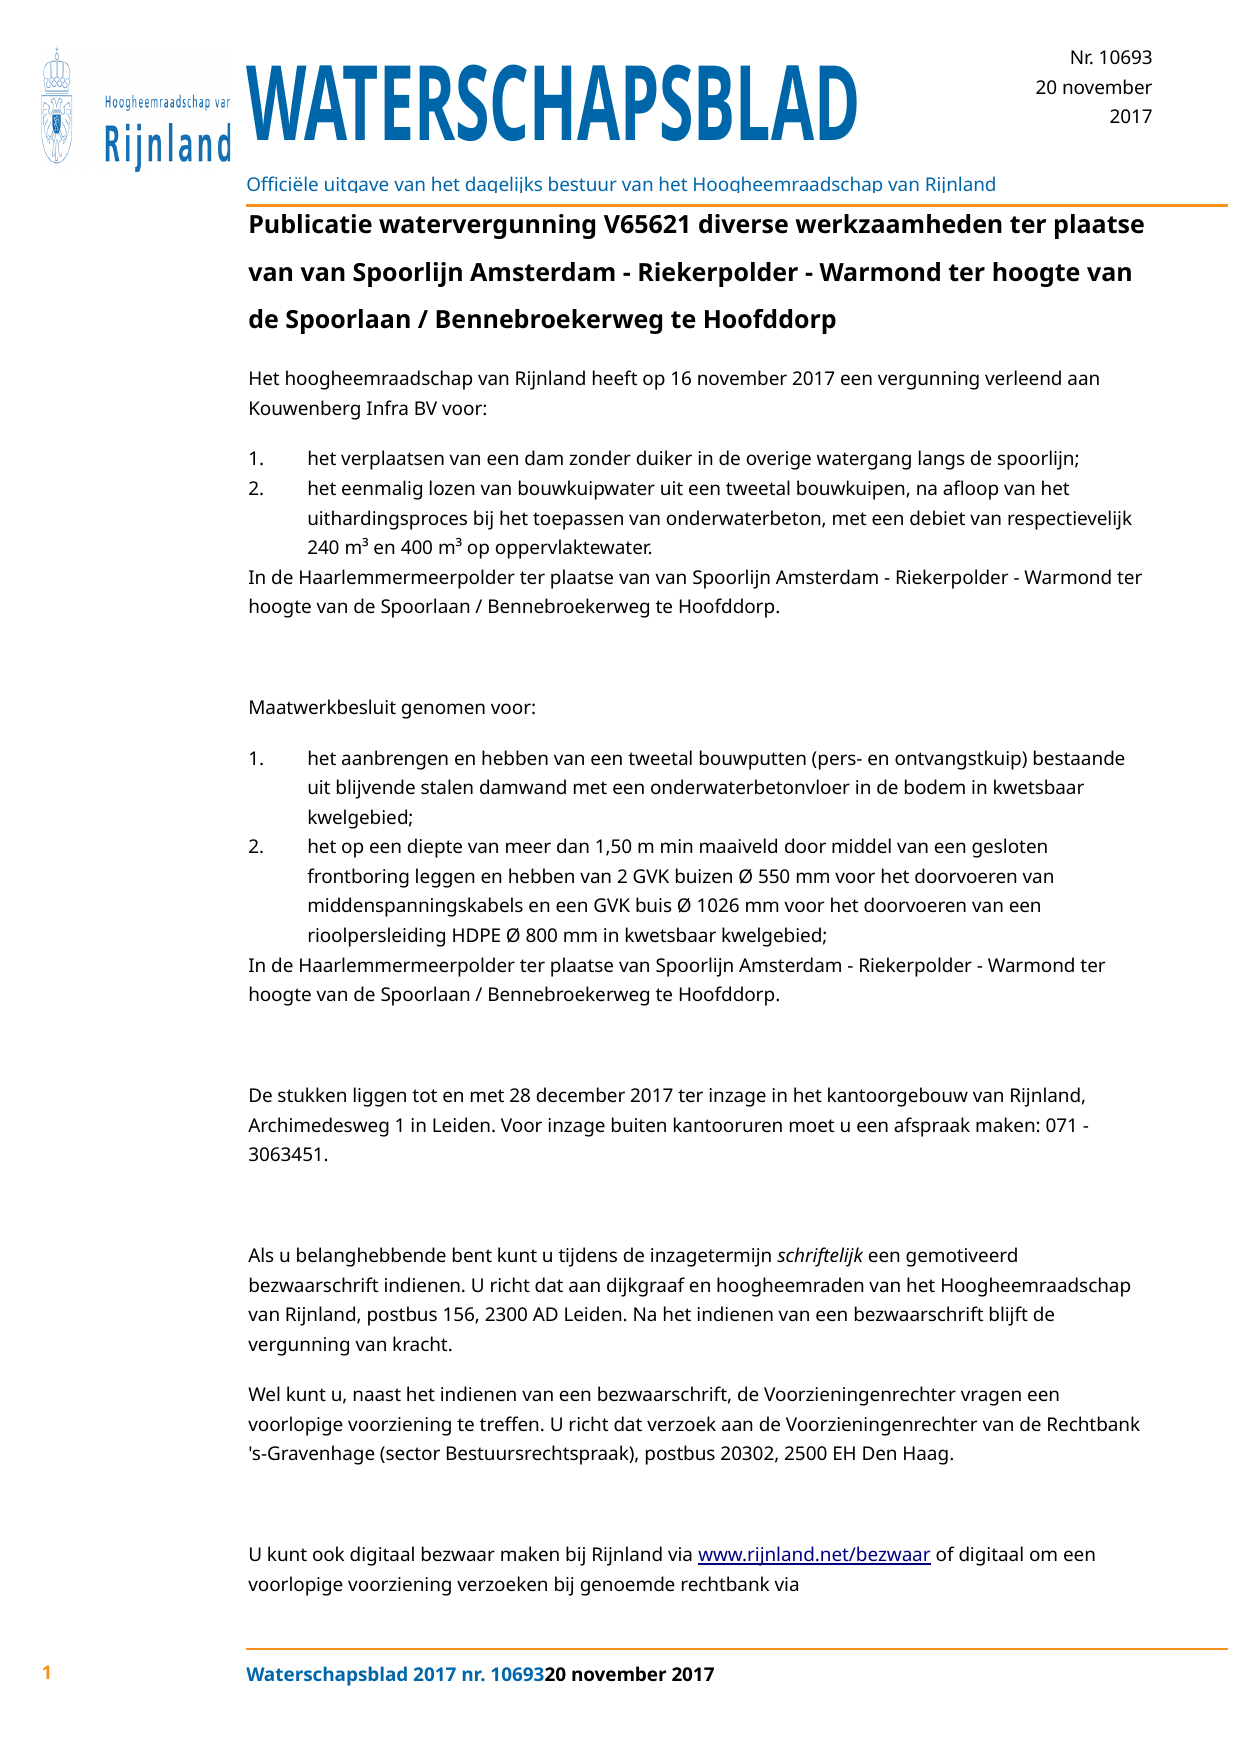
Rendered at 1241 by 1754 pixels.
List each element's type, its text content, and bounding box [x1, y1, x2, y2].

list het aanbrengen en hebben van een tweetal bouwputten (pers- en ontvangstkuip) bestaande uit blijvende stalen damwand met een onderwaterbetonvloer in de bodem in kwetsbaar kwelgebied; [248, 745, 1152, 829]
text In de Haarlemmermeerpolder ter plaatse van van Spoorlijn Amsterdam - Riekerpolder - Warmond ter hoogte van de Spoorlaan / Bennebroekerweg te Hoofddorp. [248, 564, 1152, 619]
text Als u belanghebbende bent kunt u tijdens de inzagetermijn schriftelijk een gemotiveerd bezwaarschrift indienen. U richt dat aan dijkgraaf en hoogheemraden van het Hoogheemraadschap van Rijnland, postbus 156, 2300 AD Leiden. Na het indienen van een bezwaarschrift blijft de vergunning van kracht. [248, 1242, 1152, 1357]
text Het hoogheemraadschap van Rijnland heeft op 16 november 2017 een vergunning verleend aan Kouwenberg Infra BV voor: [248, 366, 1152, 421]
text De stukken liggen tot en met 28 december 2017 ter inzage in het kantoorgebouw van Rijnland, Archimedesweg 1 in Leiden. Voor inzage buiten kantooruren moet u een afspraak maken: 071 - 3063451. [248, 1082, 1152, 1167]
text Maatwerkbesluit genomen voor: [248, 694, 1152, 720]
text Publicatie watervergunning V65621 diverse werkzaamheden ter plaatse van van Spoorlijn Amsterdam - Riekerpolder - Warmond ter hoogte van de Spoorlaan / Bennebroekerweg te Hoofddorp [248, 207, 1152, 336]
text In de Haarlemmermeerpolder ter plaatse van Spoorlijn Amsterdam - Riekerpolder - Warmond ter hoogte van de Spoorlaan / Bennebroekerweg te Hoofddorp. [248, 952, 1152, 1007]
picture [41, 47, 231, 172]
list het verplaatsen van een dam zonder duiker in de overige watergang langs de spoorlijn; [248, 446, 1152, 471]
list het op een diepte van meer dan 1,50 m min maaiveld door middel van een gesloten frontboring leggen en hebben van 2 GVK buizen Ø 550 mm voor het doorvoeren van middenspanningskabels en een GVK buis Ø 1026 mm voor het doorvoeren van een rioolpersleiding HDPE Ø 800 mm in kwetsbaar kwelgebied; [248, 833, 1152, 948]
text U kunt ook digitaal bezwaar maken bij Rijnland via www.rijnland.net/bezwaar of digitaal om een voorlopige voorziening verzoeken bij genoemde rechtbank via [248, 1541, 1152, 1597]
text Wel kunt u, naast het indienen van een bezwaarschrift, de Voorzieningenrechter vragen een voorlopige voorziening te treffen. U richt dat verzoek aan de Voorzieningenrechter van de Rechtbank 's-Gravenhage (sector Bestuursrechtspraak), postbus 20302, 2500 EH Den Haag. [248, 1381, 1152, 1466]
list het eenmalig lozen van bouwkuipwater uit een tweetal bouwkuipen, na afloop van het uithardingsproces bij het toepassen van onderwaterbeton, met een debiet van respectievelijk 240 m³ en 400 m³ op oppervlaktewater. [248, 475, 1152, 560]
